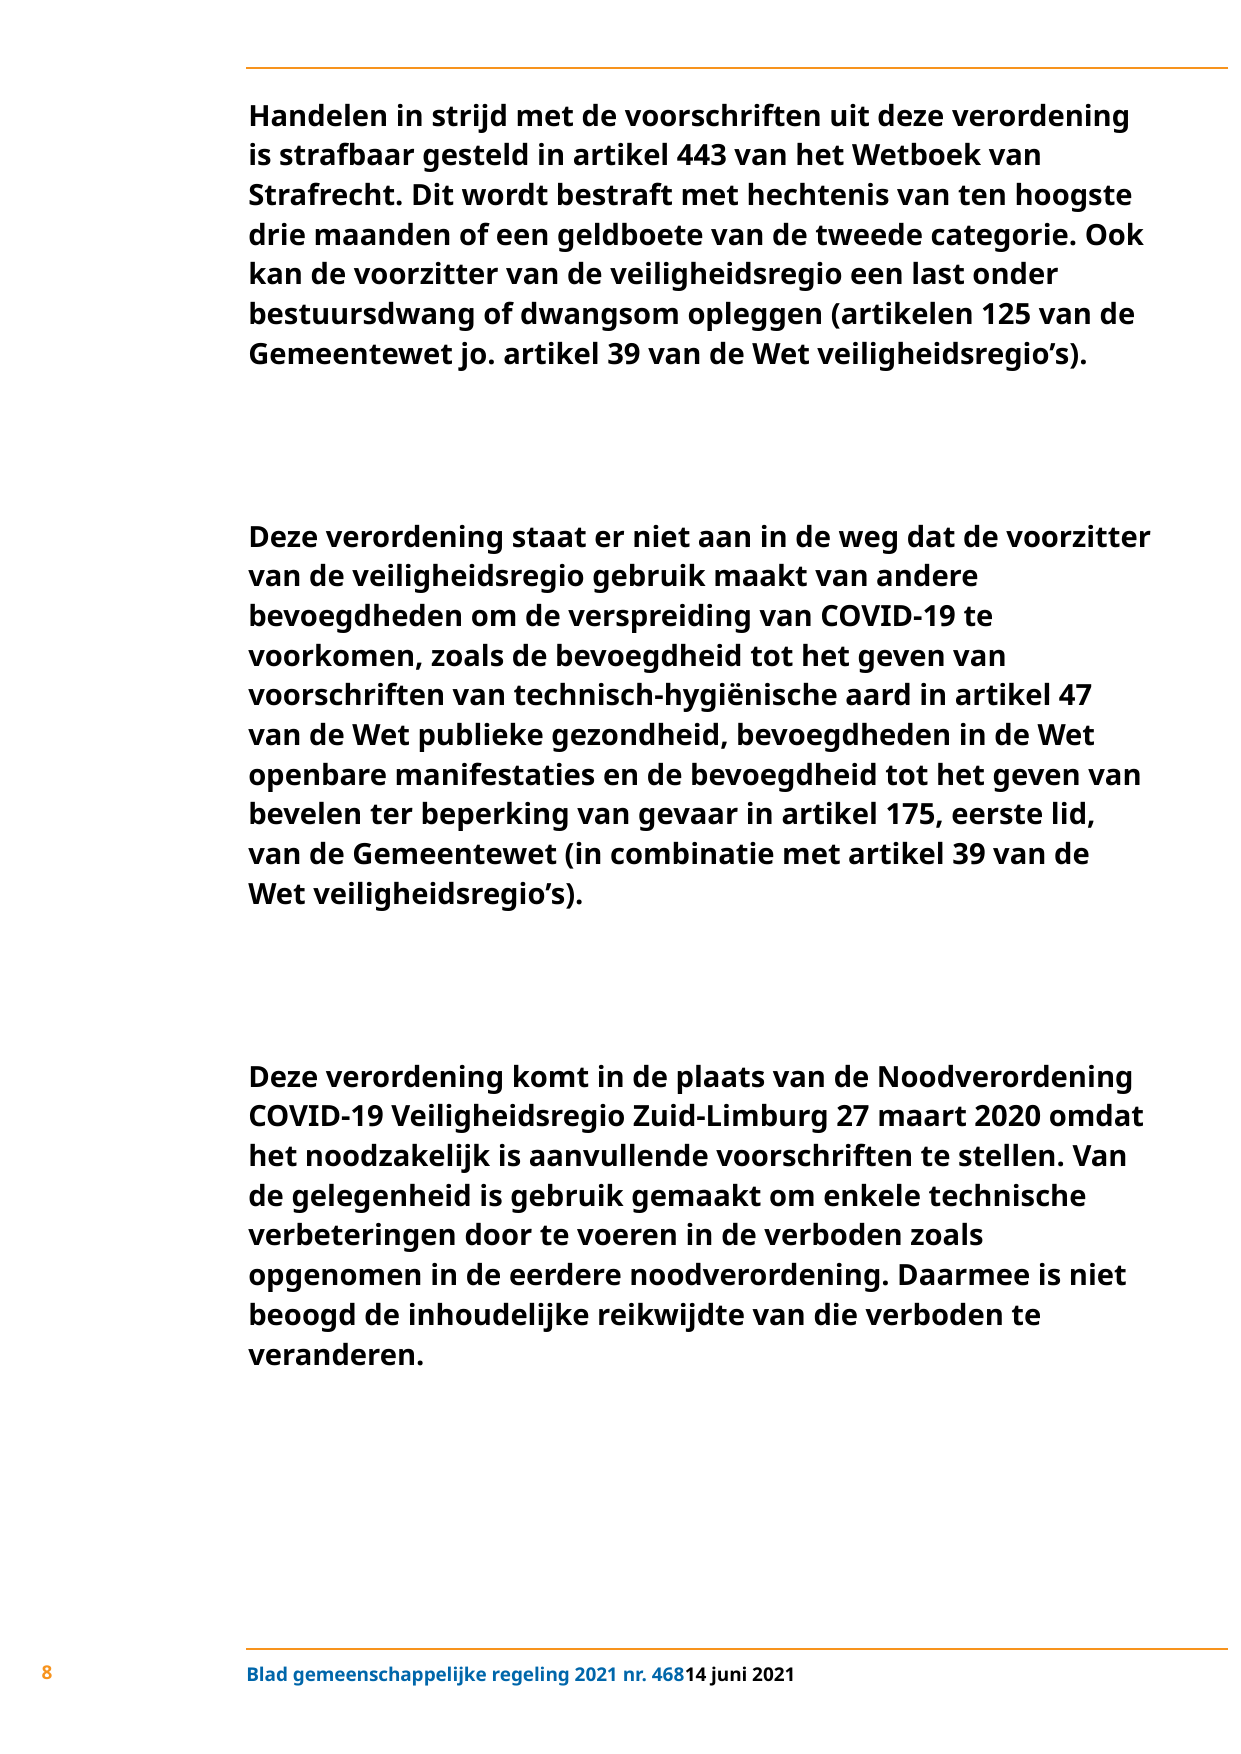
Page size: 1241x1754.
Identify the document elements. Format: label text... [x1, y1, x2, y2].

text Handelen in strijd met de voorschriften uit deze verordening is strafbaar gesteld in artikel 443 van het Wetboek van Strafrecht. Dit wordt bestraft met hechtenis van ten hoogste drie maanden of een geldboete van de tweede categorie. Ook kan de voorzitter van de veiligheidsregio een last onder bestuursdwang of dwangsom opleggen (artikelen 125 van de Gemeentewet jo. artikel 39 van de Wet veiligheidsregio’s). [248, 95, 1152, 373]
text Deze verordening komt in de plaats van de Noodverordening COVID-19 Veiligheidsregio Zuid-Limburg 27 maart 2020 omdat het noodzakelijk is aanvullende voorschriften te stellen. Van de gelegenheid is gebruik gemaakt om enkele technische verbeteringen door te voeren in de verboden zoals opgenomen in de eerdere noodverordening. Daarmee is niet beoogd de inhoudelijke reikwijdte van die verboden te veranderen. [248, 1056, 1152, 1373]
text Deze verordening staat er niet aan in de weg dat de voorzitter van de veiligheidsregio gebruik maakt van andere bevoegdheden om de verspreiding van COVID-19 te voorkomen, zoals de bevoegdheid tot het geven van voorschriften van technisch-hygiënische aard in artikel 47 van de Wet publieke gezondheid, bevoegdheden in de Wet openbare manifestaties en de bevoegdheid tot het geven van bevelen ter beperking van gevaar in artikel 175, eerste lid, van de Gemeentewet (in combinatie met artikel 39 van de Wet veiligheidsregio’s). [248, 516, 1152, 913]
picture [41, 47, 231, 172]
